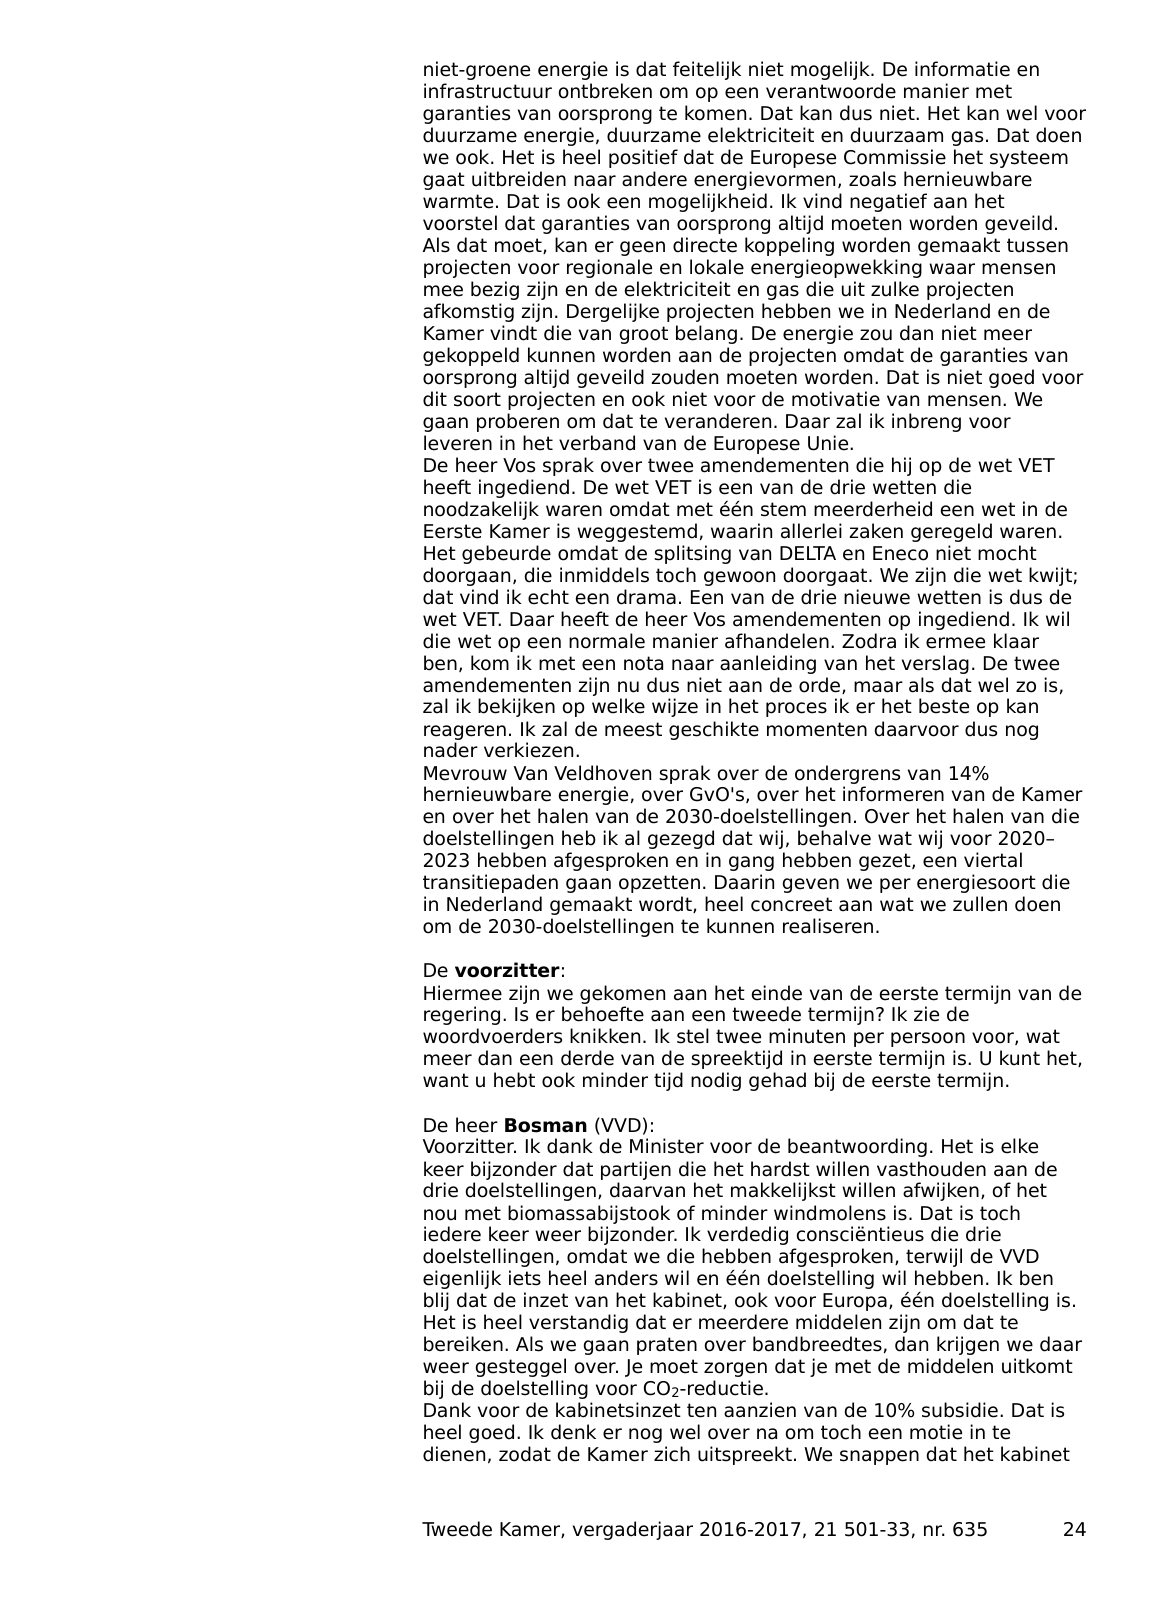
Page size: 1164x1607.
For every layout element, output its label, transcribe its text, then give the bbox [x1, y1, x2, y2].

text De heer Bosman (VVD): [422, 1114, 1087, 1136]
text De voorzitter: [422, 960, 1087, 982]
text Voorzitter. Ik dank de Minister voor de beantwoording. Het is elke keer bijzonder dat partijen die het hardst willen vasthouden aan de drie doelstellingen, daarvan het makkelijkst willen afwijken, of het nou met biomassabijstook of minder windmolens is. Dat is toch iedere keer weer bijzonder. Ik verdedig consciëntieus die drie doelstellingen, omdat we die hebben afgesproken, terwijl de VVD eigenlijk iets heel anders wil en één doelstelling wil hebben. Ik ben blij dat de inzet van het kabinet, ook voor Europa, één doelstelling is. Het is heel verstandig dat er meerdere middelen zijn om dat te bereiken. Als we gaan praten over bandbreedtes, dan krijgen we daar weer gesteggel over. Je moet zorgen dat je met de middelen uitkomt bij de doelstelling voor CO2-reductie. [422, 1136, 1087, 1400]
text De heer Vos sprak over twee amendementen die hij op de wet VET heeft ingediend. De wet VET is een van de drie wetten die noodzakelijk waren omdat met één stem meerderheid een wet in de Eerste Kamer is weggestemd, waarin allerlei zaken geregeld waren. Het gebeurde omdat de splitsing van DELTA en Eneco niet mocht doorgaan, die inmiddels toch gewoon doorgaat. We zijn die wet kwijt; dat vind ik echt een drama. Een van de drie nieuwe wetten is dus de wet VET. Daar heeft de heer Vos amendementen op ingediend. Ik wil die wet op een normale manier afhandelen. Zodra ik ermee klaar ben, kom ik met een nota naar aanleiding van het verslag. De twee amendementen zijn nu dus niet aan de orde, maar als dat wel zo is, zal ik bekijken op welke wijze in het proces ik er het beste op kan reageren. Ik zal de meest geschikte momenten daarvoor dus nog nader verkiezen. [422, 455, 1087, 762]
text niet-groene energie is dat feitelijk niet mogelijk. De informatie en infrastructuur ontbreken om op een verantwoorde manier met garanties van oorsprong te komen. Dat kan dus niet. Het kan wel voor duurzame energie, duurzame elektriciteit en duurzaam gas. Dat doen we ook. Het is heel positief dat de Europese Commissie het systeem gaat uitbreiden naar andere energievormen, zoals hernieuwbare warmte. Dat is ook een mogelijkheid. Ik vind negatief aan het voorstel dat garanties van oorsprong altijd moeten worden geveild. Als dat moet, kan er geen directe koppeling worden gemaakt tussen projecten voor regionale en lokale energieopwekking waar mensen mee bezig zijn en de elektriciteit en gas die uit zulke projecten afkomstig zijn. Dergelijke projecten hebben we in Nederland en de Kamer vindt die van groot belang. De energie zou dan niet meer gekoppeld kunnen worden aan de projecten omdat de garanties van oorsprong altijd geveild zouden moeten worden. Dat is niet goed voor dit soort projecten en ook niet voor de motivatie van mensen. We gaan proberen om dat te veranderen. Daar zal ik inbreng voor leveren in het verband van de Europese Unie. [422, 59, 1087, 455]
text Hiermee zijn we gekomen aan het einde van de eerste termijn van de regering. Is er behoefte aan een tweede termijn? Ik zie de woordvoerders knikken. Ik stel twee minuten per persoon voor, wat meer dan een derde van de spreektijd in eerste termijn is. U kunt het, want u hebt ook minder tijd nodig gehad bij de eerste termijn. [422, 982, 1087, 1092]
text Mevrouw Van Veldhoven sprak over de ondergrens van 14% hernieuwbare energie, over GvO's, over het informeren van de Kamer en over het halen van de 2030-doelstellingen. Over het halen van die doelstellingen heb ik al gezegd dat wij, behalve wat wij voor 2020–2023 hebben afgesproken en in gang hebben gezet, een viertal transitiepaden gaan opzetten. Daarin geven we per energiesoort die in Nederland gemaakt wordt, heel concreet aan wat we zullen doen om de 2030-doelstellingen te kunnen realiseren. [422, 762, 1087, 938]
text Dank voor de kabinetsinzet ten aanzien van de 10% subsidie. Dat is heel goed. Ik denk er nog wel over na om toch een motie in te dienen, zodat de Kamer zich uitspreekt. We snappen dat het kabinet [422, 1400, 1087, 1466]
